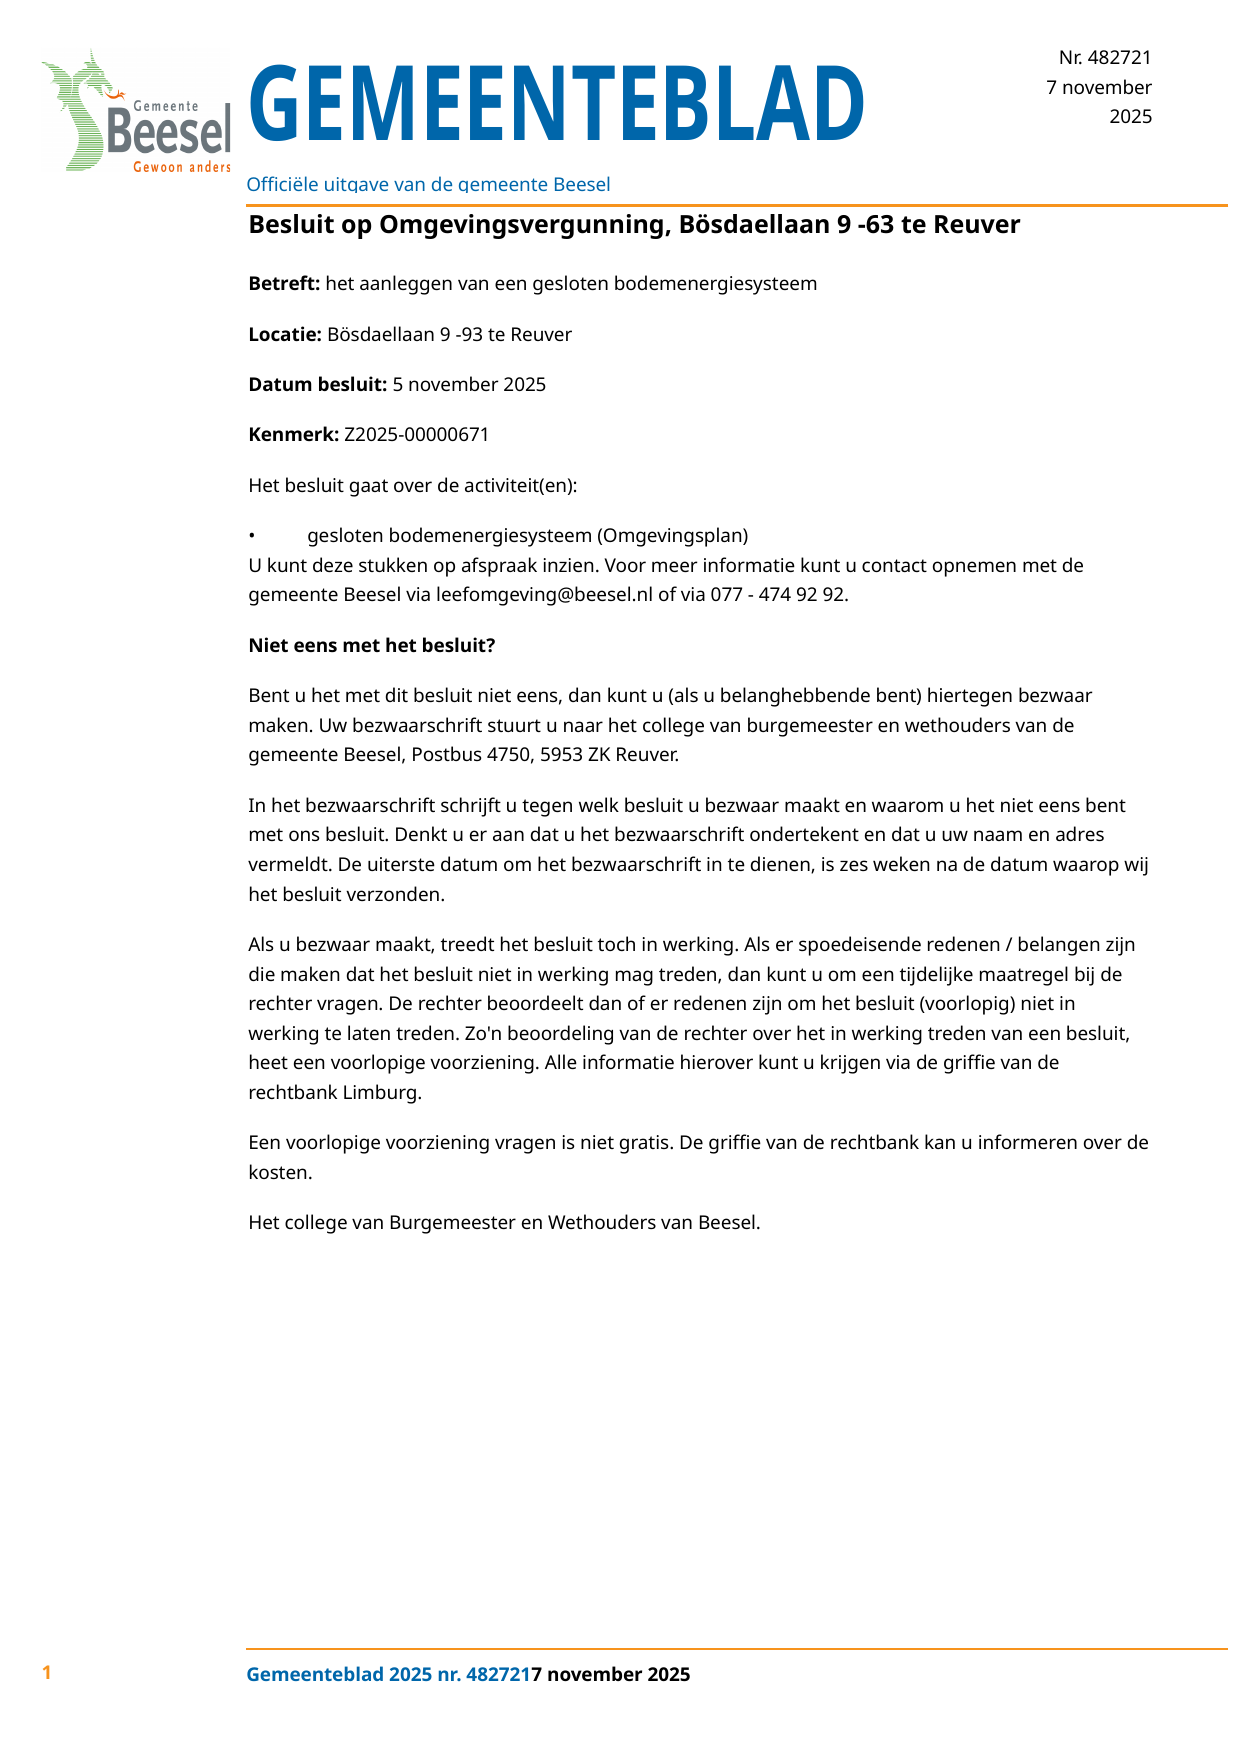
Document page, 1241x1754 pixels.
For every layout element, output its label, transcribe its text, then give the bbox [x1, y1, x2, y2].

text Niet eens met het besluit? [248, 632, 1152, 658]
list gesloten bodemenergiesysteem (Omgevingsplan) [248, 522, 1152, 548]
text Als u bezwaar maakt, treedt het besluit toch in werking. Als er spoedeisende redenen / belangen zijn die maken dat het besluit niet in werking mag treden, dan kunt u om een tijdelijke maatregel bij de rechter vragen. De rechter beoordeelt dan of er redenen zijn om het besluit (voorlopig) niet in werking te laten treden. Zo'n beoordeling van de rechter over het in werking treden van een besluit, heet een voorlopige voorziening. Alle informatie hierover kunt u krijgen via de griffie van de rechtbank Limburg. [248, 931, 1152, 1105]
text Het besluit gaat over de activiteit(en): [248, 472, 1152, 498]
text Locatie: Bösdaellaan 9 -93 te Reuver [248, 321, 1152, 346]
text Betreft: het aanleggen van een gesloten bodemenergiesysteem [248, 270, 1152, 296]
text Het college van Burgemeester en Wethouders van Beesel. [248, 1209, 1152, 1235]
text Een voorlopige voorziening vragen is niet gratis. De griffie van de rechtbank kan u informeren over de kosten. [248, 1129, 1152, 1185]
text Besluit op Omgevingsvergunning, Bösdaellaan 9 -63 te Reuver [248, 207, 1152, 241]
text Kenmerk: Z2025-00000671 [248, 422, 1152, 447]
text Bent u het met dit besluit niet eens, dan kunt u (als u belanghebbende bent) hiertegen bezwaar maken. Uw bezwaarschrift stuurt u naar het college van burgemeester en wethouders van de gemeente Beesel, Postbus 4750, 5953 ZK Reuver. [248, 682, 1152, 767]
text Datum besluit: 5 november 2025 [248, 371, 1152, 397]
picture [41, 47, 231, 172]
text U kunt deze stukken op afspraak inzien. Voor meer informatie kunt u contact opnemen met de gemeente Beesel via leefomgeving@beesel.nl of via 077 - 474 92 92. [248, 552, 1152, 607]
text In het bezwaarschrift schrijft u tegen welk besluit u bezwaar maakt en waarom u het niet eens bent met ons besluit. Denkt u er aan dat u het bezwaarschrift ondertekent en dat u uw naam en adres vermeldt. De uiterste datum om het bezwaarschrift in te dienen, is zes weken na de datum waarop wij het besluit verzonden. [248, 792, 1152, 906]
